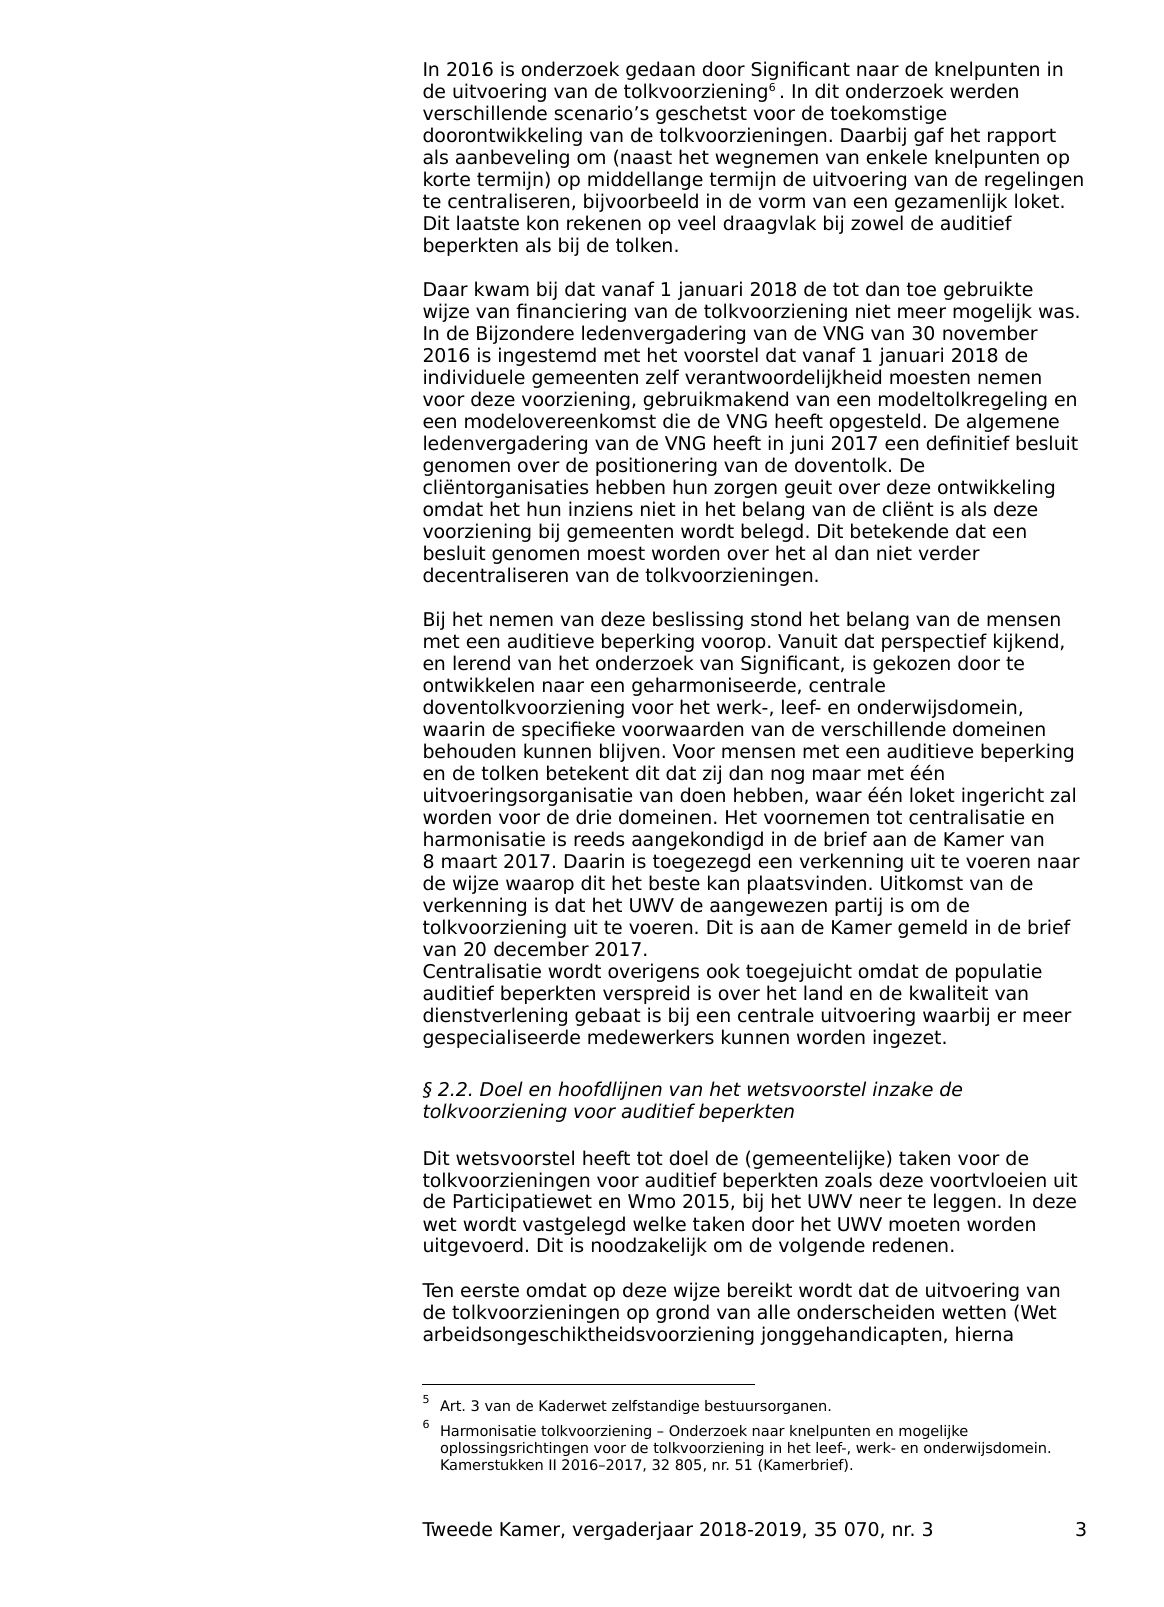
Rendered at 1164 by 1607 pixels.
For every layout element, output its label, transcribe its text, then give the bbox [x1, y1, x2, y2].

text Dit wetsvoorstel heeft tot doel de (gemeentelijke) taken voor de tolkvoorzieningen voor auditief beperkten zoals deze voortvloeien uit de Participatiewet en Wmo 2015, bij het UWV neer te leggen. In deze wet wordt vastgelegd welke taken door het UWV moeten worden uitgevoerd. Dit is noodzakelijk om de volgende redenen. [422, 1147, 1087, 1257]
text Bij het nemen van deze beslissing stond het belang van de mensen met een auditieve beperking voorop. Vanuit dat perspectief kijkend, en lerend van het onderzoek van Significant, is gekozen door te ontwikkelen naar een geharmoniseerde, centrale doventolkvoorziening voor het werk-, leef- en onderwijsdomein, waarin de specifieke voorwaarden van de verschillende domeinen behouden kunnen blijven. Voor mensen met een auditieve beperking en de tolken betekent dit dat zij dan nog maar met één uitvoeringsorganisatie van doen hebben, waar één loket ingericht zal worden voor de drie domeinen. Het voornemen tot centralisatie en harmonisatie is reeds aangekondigd in de brief aan de Kamer van 8 maart 2017. Daarin is toegezegd een verkenning uit te voeren naar de wijze waarop dit het beste kan plaatsvinden. Uitkomst van de verkenning is dat het UWV de aangewezen partij is om de tolkvoorziening uit te voeren. Dit is aan de Kamer gemeld in de brief van 20 december 2017. [422, 609, 1087, 961]
text Harmonisatie tolkvoorziening – Onderzoek naar knelpunten en mogelijke oplossingsrichtingen voor de tolkvoorziening in het leef-, werk- en onderwijsdomein. Kamerstukken II 2016–2017, 32 805, nr. 51 (Kamerbrief). [422, 1418, 1087, 1474]
subtitle § 2.2. Doel en hoofdlijnen van het wetsvoorstel inzake de tolkvoorziening voor auditief beperkten [422, 1078, 1087, 1122]
text Centralisatie wordt overigens ook toegejuicht omdat de populatie auditief beperkten verspreid is over het land en de kwaliteit van dienstverlening gebaat is bij een centrale uitvoering waarbij er meer gespecialiseerde medewerkers kunnen worden ingezet. [422, 961, 1087, 1048]
text Ten eerste omdat op deze wijze bereikt wordt dat de uitvoering van de tolkvoorzieningen op grond van alle onderscheiden wetten (Wet arbeidsongeschiktheidsvoorziening jonggehandicapten, hierna [422, 1279, 1087, 1346]
text Daar kwam bij dat vanaf 1 januari 2018 de tot dan toe gebruikte wijze van financiering van de tolkvoorziening niet meer mogelijk was. In de Bijzondere ledenvergadering van de VNG van 30 november 2016 is ingestemd met het voorstel dat vanaf 1 januari 2018 de individuele gemeenten zelf verantwoordelijkheid moesten nemen voor deze voorziening, gebruikmakend van een modeltolkregeling en een modelovereenkomst die de VNG heeft opgesteld. De algemene ledenvergadering van de VNG heeft in juni 2017 een definitief besluit genomen over de positionering van de doventolk. De cliëntorganisaties hebben hun zorgen geuit over deze ontwikkeling omdat het hun inziens niet in het belang van de cliënt is als deze voorziening bij gemeenten wordt belegd. Dit betekende dat een besluit genomen moest worden over het al dan niet verder decentraliseren van de tolkvoorzieningen. [422, 279, 1087, 587]
text Art. 3 van de Kaderwet zelfstandige bestuursorganen. [422, 1393, 1087, 1416]
text In 2016 is onderzoek gedaan door Significant naar de knelpunten in de uitvoering van de tolkvoorziening. In dit onderzoek werden verschillende scenario’s geschetst voor de toekomstige doorontwikkeling van de tolkvoorzieningen. Daarbij gaf het rapport als aanbeveling om (naast het wegnemen van enkele knelpunten op korte termijn) op middellange termijn de uitvoering van de regelingen te centraliseren, bijvoorbeeld in de vorm van een gezamenlijk loket. Dit laatste kon rekenen op veel draagvlak bij zowel de auditief beperkten als bij de tolken. [422, 59, 1087, 257]
